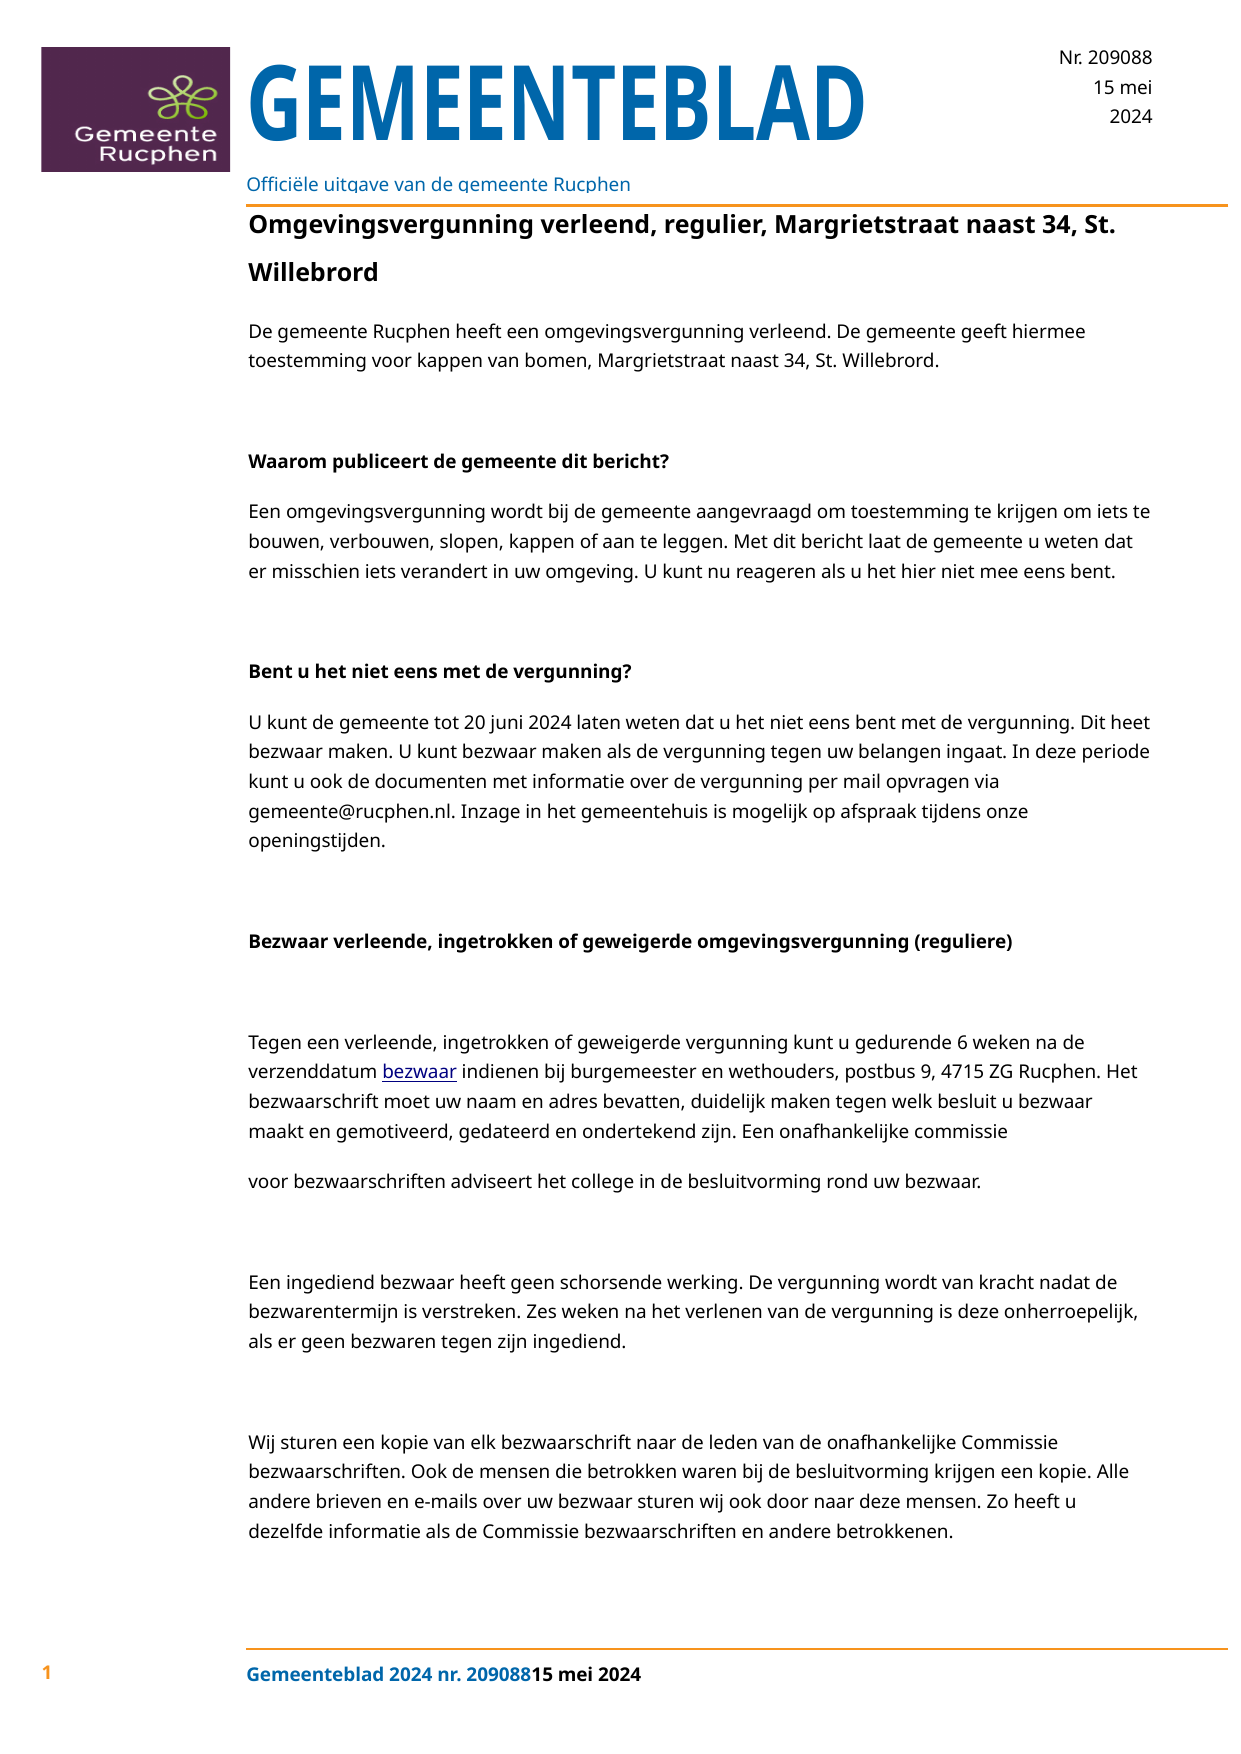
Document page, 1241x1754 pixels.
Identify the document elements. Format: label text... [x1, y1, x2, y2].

text De gemeente Rucphen heeft een omgevingsvergunning verleend. De gemeente geeft hiermee toestemming voor kappen van bomen, Margrietstraat naast 34, St. Willebrord. [248, 318, 1152, 373]
text Omgevingsvergunning verleend, regulier, Margrietstraat naast 34, St. Willebrord [248, 207, 1152, 288]
text U kunt de gemeente tot 20 juni 2024 laten weten dat u het niet eens bent met de vergunning. Dit heet bezwaar maken. U kunt bezwaar maken als de vergunning tegen uw belangen ingaat. In deze periode kunt u ook de documenten met informatie over de vergunning per mail opvragen via gemeente@rucphen.nl. Inzage in het gemeentehuis is mogelijk op afspraak tijdens onze openingstijden. [248, 709, 1152, 853]
text Een ingediend bezwaar heeft geen schorsende werking. De vergunning wordt van kracht nadat de bezwarentermijn is verstreken. Zes weken na het verlenen van de vergunning is deze onherroepelijk, als er geen bezwaren tegen zijn ingediend. [248, 1269, 1152, 1354]
text Tegen een verleende, ingetrokken of geweigerde vergunning kunt u gedurende 6 weken na de verzenddatum bezwaar indienen bij burgemeester en wethouders, postbus 9, 4715 ZG Rucphen. Het bezwaarschrift moet uw naam en adres bevatten, duidelijk maken tegen welk besluit u bezwaar maakt en gemotiveerd, gedateerd en ondertekend zijn. Een onafhankelijke commissie [248, 1029, 1152, 1144]
picture [41, 47, 231, 172]
text Waarom publiceert de gemeente dit bericht? [248, 448, 1152, 474]
text Bezwaar verleende, ingetrokken of geweigerde omgevingsvergunning (reguliere) [248, 928, 1152, 954]
text voor bezwaarschriften adviseert het college in de besluitvorming rond uw bezwaar. [248, 1168, 1152, 1194]
text Een omgevingsvergunning wordt bij de gemeente aangevraagd om toestemming te krijgen om iets te bouwen, verbouwen, slopen, kappen of aan te leggen. Met dit bericht laat de gemeente u weten dat er misschien iets verandert in uw omgeving. U kunt nu reageren als u het hier niet mee eens bent. [248, 499, 1152, 584]
text Bent u het niet eens met de vergunning? [248, 659, 1152, 684]
text Wij sturen een kopie van elk bezwaarschrift naar de leden van de onafhankelijke Commissie bezwaarschriften. Ook de mensen die betrokken waren bij de besluitvorming krijgen een kopie. Alle andere brieven en e-mails over uw bezwaar sturen wij ook door naar deze mensen. Zo heeft u dezelfde informatie als de Commissie bezwaarschriften en andere betrokkenen. [248, 1429, 1152, 1544]
